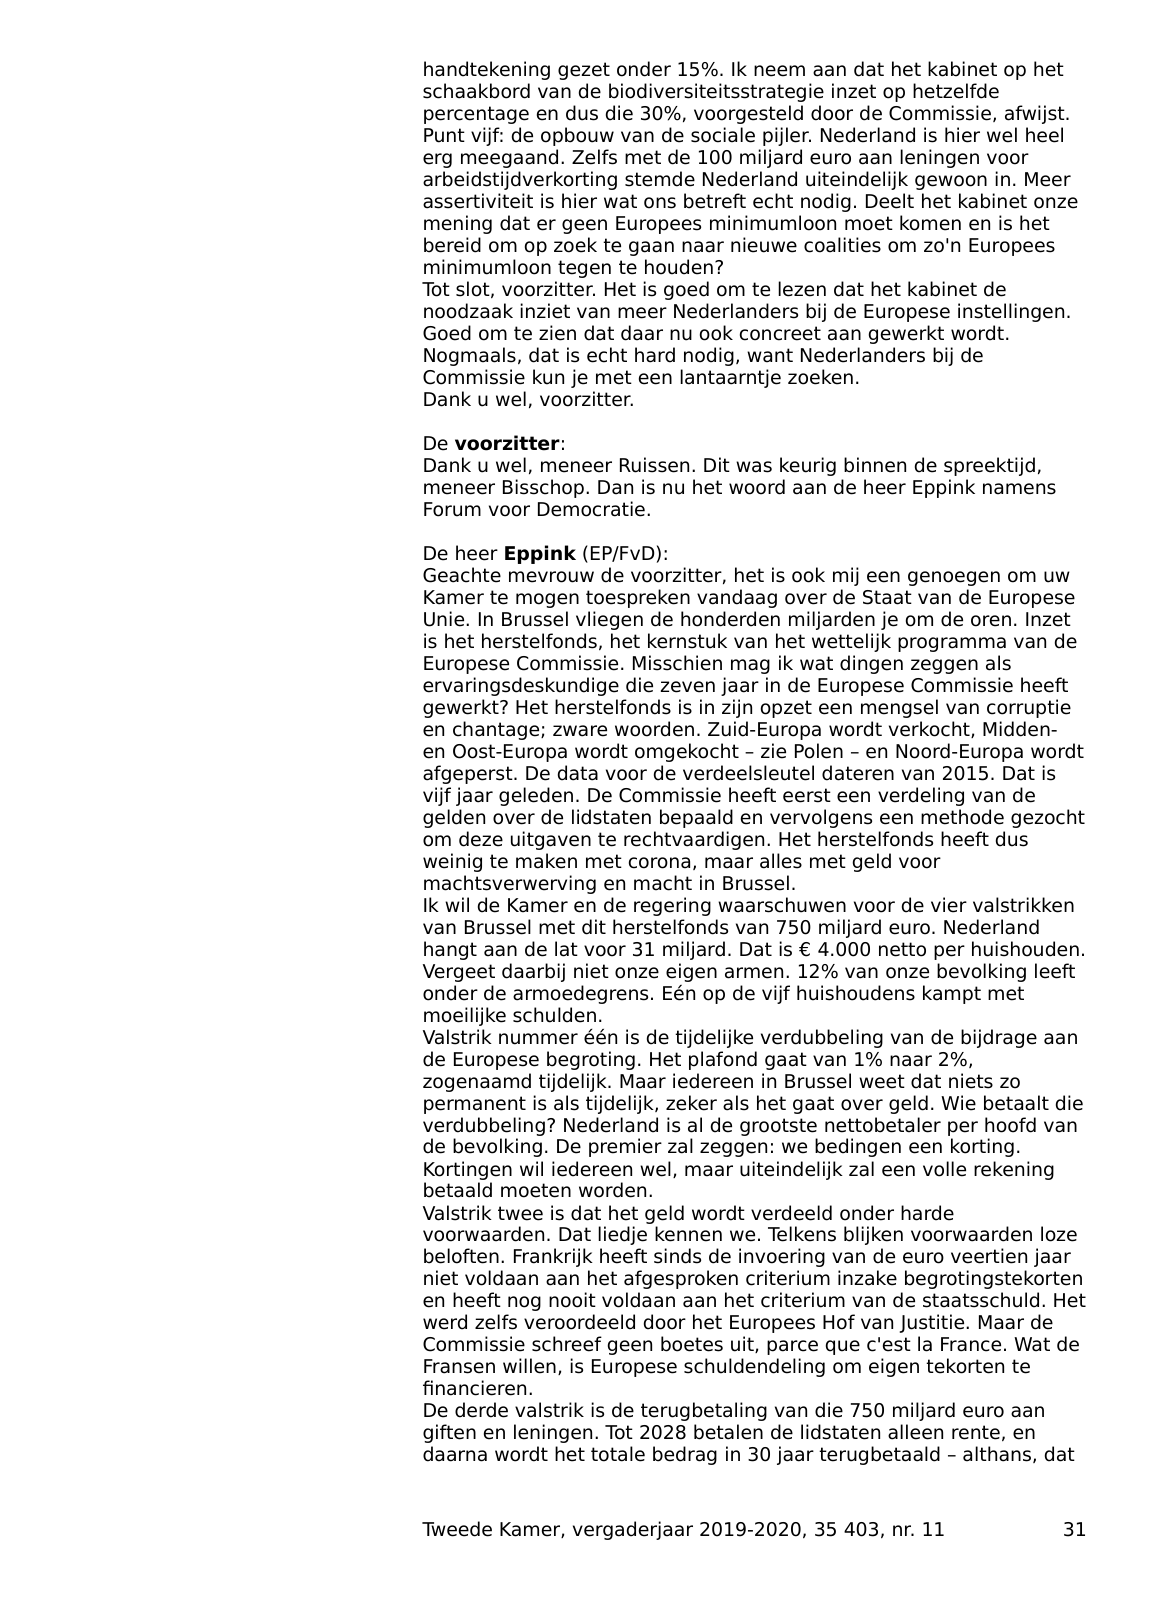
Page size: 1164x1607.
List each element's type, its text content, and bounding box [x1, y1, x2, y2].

text Valstrik twee is dat het geld wordt verdeeld onder harde voorwaarden. Dat liedje kennen we. Telkens blijken voorwaarden loze beloften. Frankrijk heeft sinds de invoering van de euro veertien jaar niet voldaan aan het afgesproken criterium inzake begrotingstekorten en heeft nog nooit voldaan aan het criterium van de staatsschuld. Het werd zelfs veroordeeld door het Europees Hof van Justitie. Maar de Commissie schreef geen boetes uit, parce que c'est la France. Wat de Fransen willen, is Europese schuldendeling om eigen tekorten te financieren. [422, 1202, 1087, 1400]
text Dank u wel, meneer Ruissen. Dit was keurig binnen de spreektijd, meneer Bisschop. Dan is nu het woord aan de heer Eppink namens Forum voor Democratie. [422, 455, 1087, 521]
text Geachte mevrouw de voorzitter, het is ook mij een genoegen om uw Kamer te mogen toespreken vandaag over de Staat van de Europese Unie. In Brussel vliegen de honderden miljarden je om de oren. Inzet is het herstelfonds, het kernstuk van het wettelijk programma van de Europese Commissie. Misschien mag ik wat dingen zeggen als ervaringsdeskundige die zeven jaar in de Europese Commissie heeft gewerkt? Het herstelfonds is in zijn opzet een mengsel van corruptie en chantage; zware woorden. Zuid-Europa wordt verkocht, Midden- en Oost-Europa wordt omgekocht – zie Polen – en Noord-Europa wordt afgeperst. De data voor de verdeelsleutel dateren van 2015. Dat is vijf jaar geleden. De Commissie heeft eerst een verdeling van de gelden over de lidstaten bepaald en vervolgens een methode gezocht om deze uitgaven te rechtvaardigen. Het herstelfonds heeft dus weinig te maken met corona, maar alles met geld voor machtsverwerving en macht in Brussel. [422, 565, 1087, 895]
text De voorzitter: [422, 433, 1087, 455]
text Punt vijf: de opbouw van de sociale pijler. Nederland is hier wel heel erg meegaand. Zelfs met de 100 miljard euro aan leningen voor arbeidstijdverkorting stemde Nederland uiteindelijk gewoon in. Meer assertiviteit is hier wat ons betreft echt nodig. Deelt het kabinet onze mening dat er geen Europees minimumloon moet komen en is het bereid om op zoek te gaan naar nieuwe coalities om zo'n Europees minimumloon tegen te houden? [422, 125, 1087, 279]
text De heer Eppink (EP/FvD): [422, 543, 1087, 565]
text Ik wil de Kamer en de regering waarschuwen voor de vier valstrikken van Brussel met dit herstelfonds van 750 miljard euro. Nederland hangt aan de lat voor 31 miljard. Dat is € 4.000 netto per huishouden. Vergeet daarbij niet onze eigen armen. 12% van onze bevolking leeft onder de armoedegrens. Eén op de vijf huishoudens kampt met moeilijke schulden. [422, 895, 1087, 1027]
text Valstrik nummer één is de tijdelijke verdubbeling van de bijdrage aan de Europese begroting. Het plafond gaat van 1% naar 2%, zogenaamd tijdelijk. Maar iedereen in Brussel weet dat niets zo permanent is als tijdelijk, zeker als het gaat over geld. Wie betaalt die verdubbeling? Nederland is al de grootste nettobetaler per hoofd van de bevolking. De premier zal zeggen: we bedingen een korting. Kortingen wil iedereen wel, maar uiteindelijk zal een volle rekening betaald moeten worden. [422, 1027, 1087, 1202]
text Tot slot, voorzitter. Het is goed om te lezen dat het kabinet de noodzaak inziet van meer Nederlanders bij de Europese instellingen. Goed om te zien dat daar nu ook concreet aan gewerkt wordt. Nogmaals, dat is echt hard nodig, want Nederlanders bij de Commissie kun je met een lantaarntje zoeken. [422, 279, 1087, 389]
text De derde valstrik is de terugbetaling van die 750 miljard euro aan giften en leningen. Tot 2028 betalen de lidstaten alleen rente, en daarna wordt het totale bedrag in 30 jaar terugbetaald – althans, dat [422, 1400, 1087, 1466]
text handtekening gezet onder 15%. Ik neem aan dat het kabinet op het schaakbord van de biodiversiteitsstrategie inzet op hetzelfde percentage en dus die 30%, voorgesteld door de Commissie, afwijst. [422, 59, 1087, 125]
text Dank u wel, voorzitter. [422, 389, 1087, 411]
